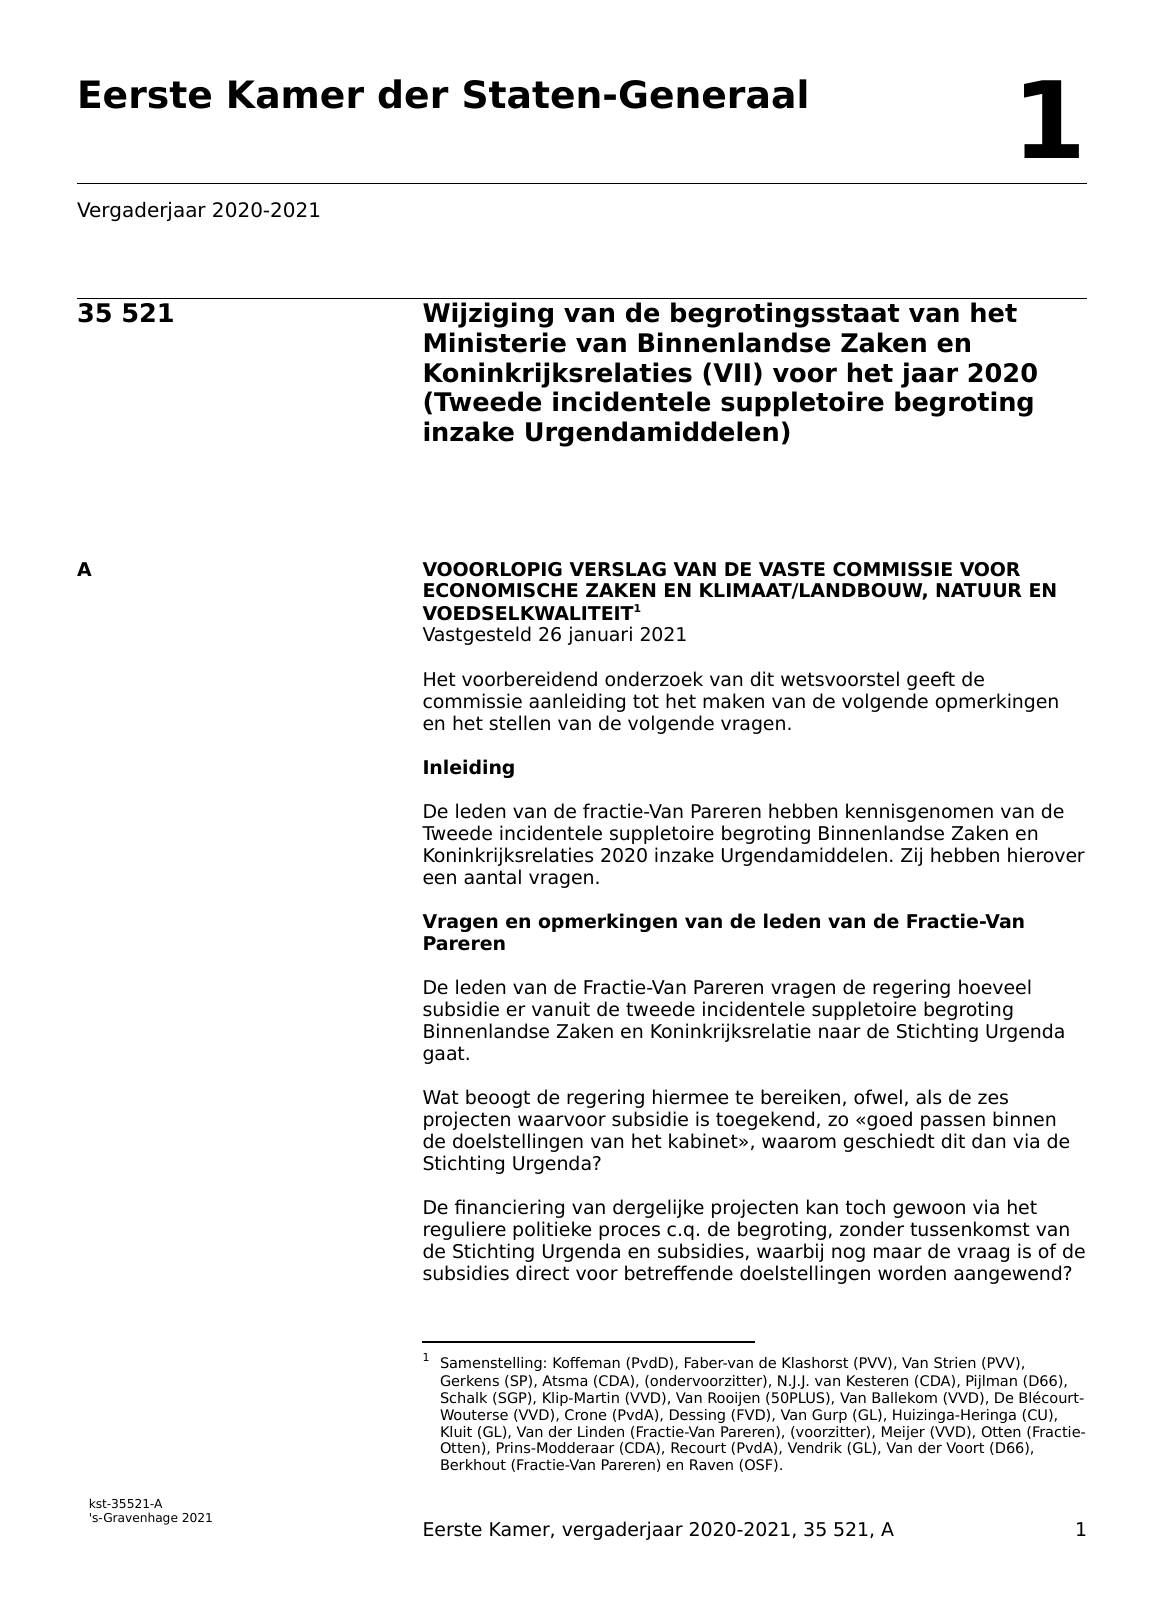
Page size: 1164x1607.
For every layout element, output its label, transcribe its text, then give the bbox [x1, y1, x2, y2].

text Vastgesteld 26 januari 2021 [422, 624, 1087, 646]
text De leden van de Fractie-Van Pareren vragen de regering hoeveel subsidie er vanuit de tweede incidentele suppletoire begroting Binnenlandse Zaken en Koninkrijksrelatie naar de Stichting Urgenda gaat. [422, 977, 1087, 1065]
subtitle Inleiding [422, 757, 1087, 779]
subtitle Vragen en opmerkingen van de leden van de Fractie-Van Pareren [422, 911, 1087, 955]
subtitle A VOOORLOPIG VERSLAG VAN DE VASTE COMMISSIE VOOR ECONOMISCHE ZAKEN EN KLIMAAT/LANDBOUW, NATUUR EN VOEDSELKWALITEIT [77, 558, 1087, 624]
text 's-Gravenhage 2021 [88, 1511, 323, 1525]
table_header 1 [886, 59, 1087, 183]
text kst-35521-A [88, 1497, 323, 1511]
text De financiering van dergelijke projecten kan toch gewoon via het reguliere politieke proces c.q. de begroting, zonder tussenkomst van de Stichting Urgenda en subsidies, waarbij nog maar de vraag is of de subsidies direct voor betreffende doelstellingen worden aangewend? [422, 1197, 1087, 1285]
table_header Eerste Kamer der Staten-Generaal [77, 59, 886, 183]
text Samenstelling: Koffeman (PvdD), Faber-van de Klashorst (PVV), Van Strien (PVV), Gerkens (SP), Atsma (CDA), (ondervoorzitter), N.J.J. van Kesteren (CDA), Pijlman (D66), Schalk (SGP), Klip-Martin (VVD), Van Rooijen (50PLUS), Van Ballekom (VVD), De Blécourt-Wouterse (VVD), Crone (PvdA), Dessing (FVD), Van Gurp (GL), Huizinga-Heringa (CU), Kluit (GL), Van der Linden (Fractie-Van Pareren), (voorzitter), Meijer (VVD), Otten (Fractie-Otten), Prins-Modderaar (CDA), Recourt (PvdA), Vendrik (GL), Van der Voort (D66), Berkhout (Fractie-Van Pareren) en Raven (OSF). [422, 1351, 1087, 1474]
table_cell Vergaderjaar 2020-2021 [77, 184, 1087, 298]
subtitle 35 521 Wijziging van de begrotingsstaat van het Ministerie van Binnenlandse Zaken en Koninkrijksrelaties (VII) voor het jaar 2020 (Tweede incidentele suppletoire begroting inzake Urgendamiddelen) [77, 299, 1087, 447]
text Wat beoogt de regering hiermee te bereiken, ofwel, als de zes projecten waarvoor subsidie is toegekend, zo «goed passen binnen de doelstellingen van het kabinet», waarom geschiedt dit dan via de Stichting Urgenda? [422, 1087, 1087, 1175]
text De leden van de fractie-Van Pareren hebben kennisgenomen van de Tweede incidentele suppletoire begroting Binnenlandse Zaken en Koninkrijksrelaties 2020 inzake Urgendamiddelen. Zij hebben hierover een aantal vragen. [422, 801, 1087, 889]
text Het voorbereidend onderzoek van dit wetsvoorstel geeft de commissie aanleiding tot het maken van de volgende opmerkingen en het stellen van de volgende vragen. [422, 668, 1087, 734]
